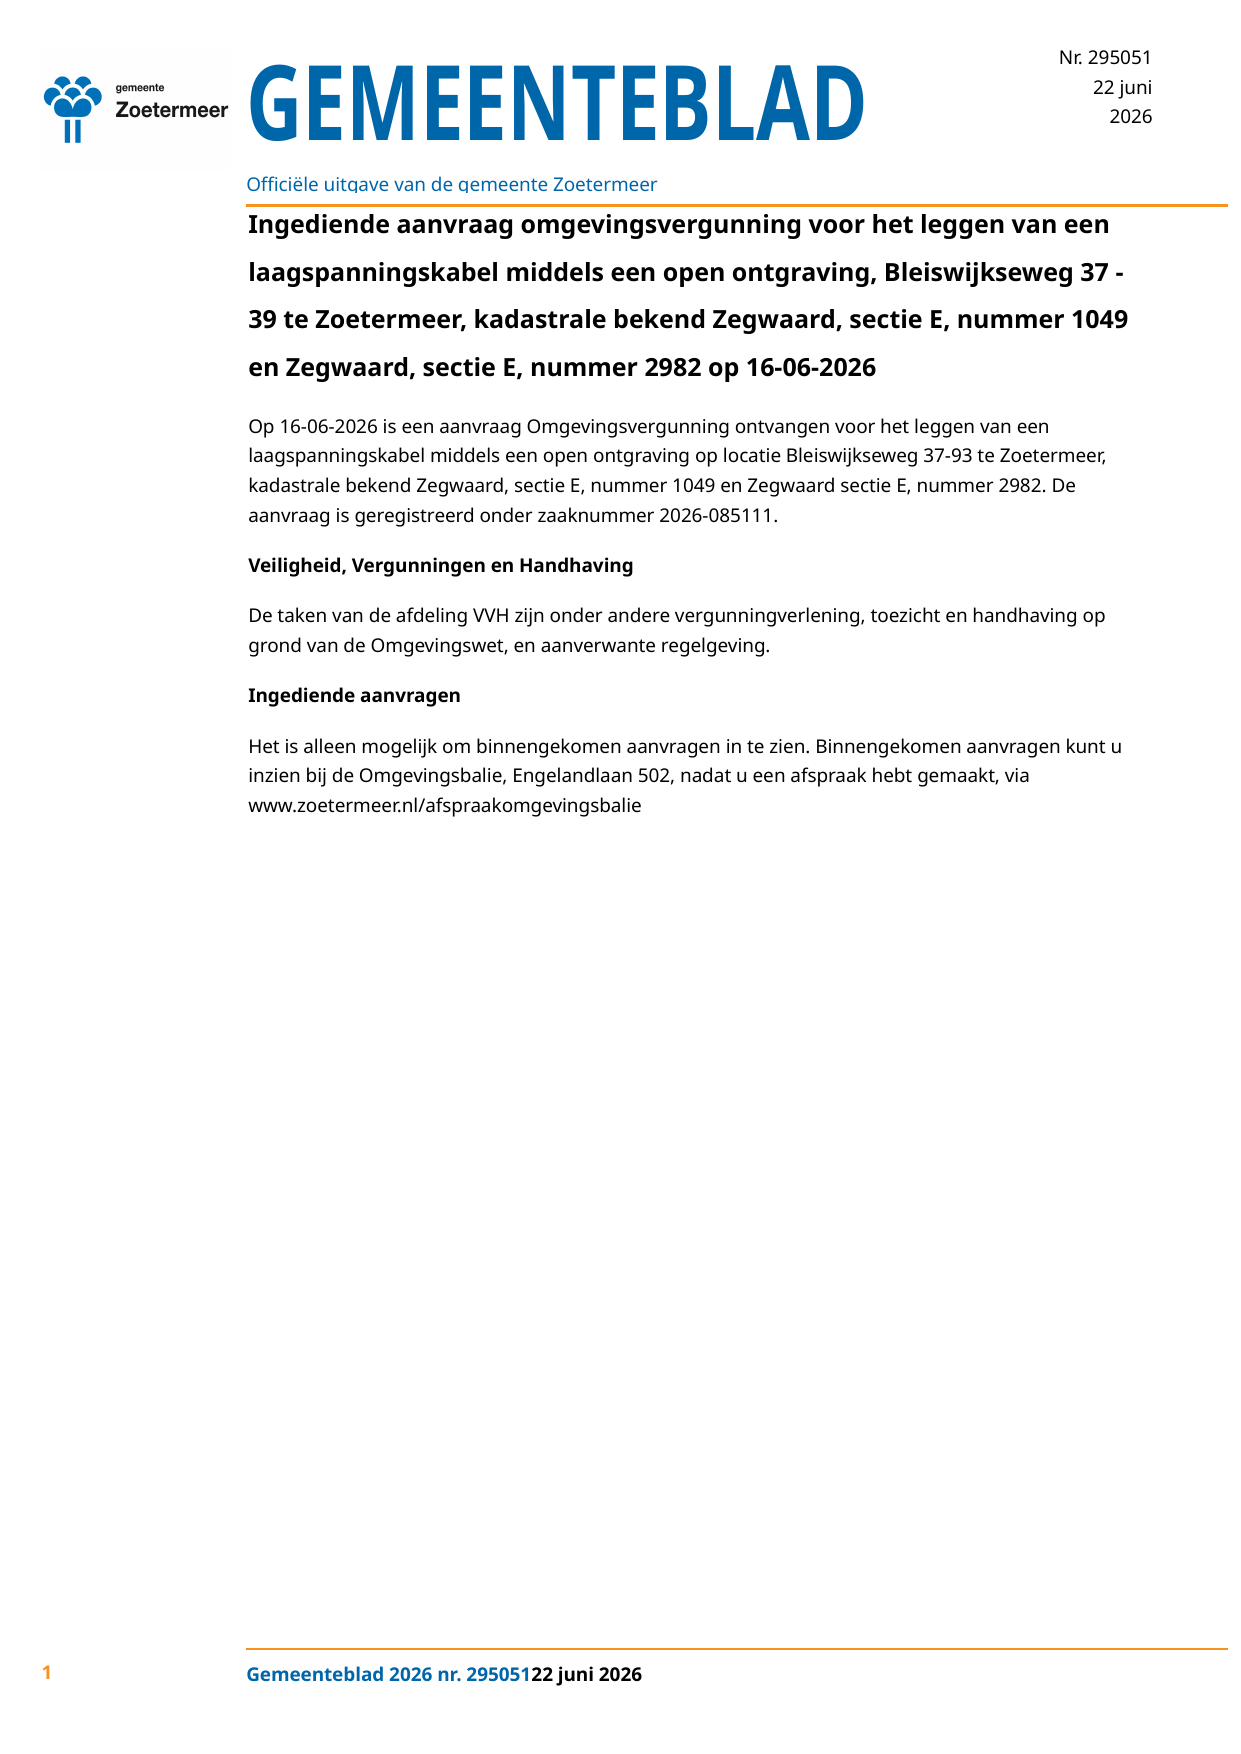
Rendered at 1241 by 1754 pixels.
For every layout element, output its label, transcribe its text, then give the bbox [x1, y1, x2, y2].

text De taken van de afdeling VVH zijn onder andere vergunningverlening, toezicht en handhaving op grond van de Omgevingswet, en aanverwante regelgeving. [248, 603, 1152, 658]
text Ingediende aanvraag omgevingsvergunning voor het leggen van een laagspanningskabel middels een open ontgraving, Bleiswijkseweg 37 -39 te Zoetermeer, kadastrale bekend Zegwaard, sectie E, nummer 1049 en Zegwaard, sectie E, nummer 2982 op 16-06-2026 [248, 207, 1152, 384]
picture [41, 47, 231, 172]
text Op 16-06-2026 is een aanvraag Omgevingsvergunning ontvangen voor het leggen van een laagspanningskabel middels een open ontgraving op locatie Bleiswijkseweg 37-93 te Zoetermeer, kadastrale bekend Zegwaard, sectie E, nummer 1049 en Zegwaard sectie E, nummer 2982. De aanvraag is geregistreerd onder zaaknummer 2026-085111. [248, 413, 1152, 528]
text Ingediende aanvragen [248, 683, 1152, 708]
text Veiligheid, Vergunningen en Handhaving [248, 552, 1152, 578]
text Het is alleen mogelijk om binnengekomen aanvragen in te zien. Binnengekomen aanvragen kunt u inzien bij de Omgevingsbalie, Engelandlaan 502, nadat u een afspraak hebt gemaakt, via www.zoetermeer.nl/afspraakomgevingsbalie [248, 733, 1152, 818]
